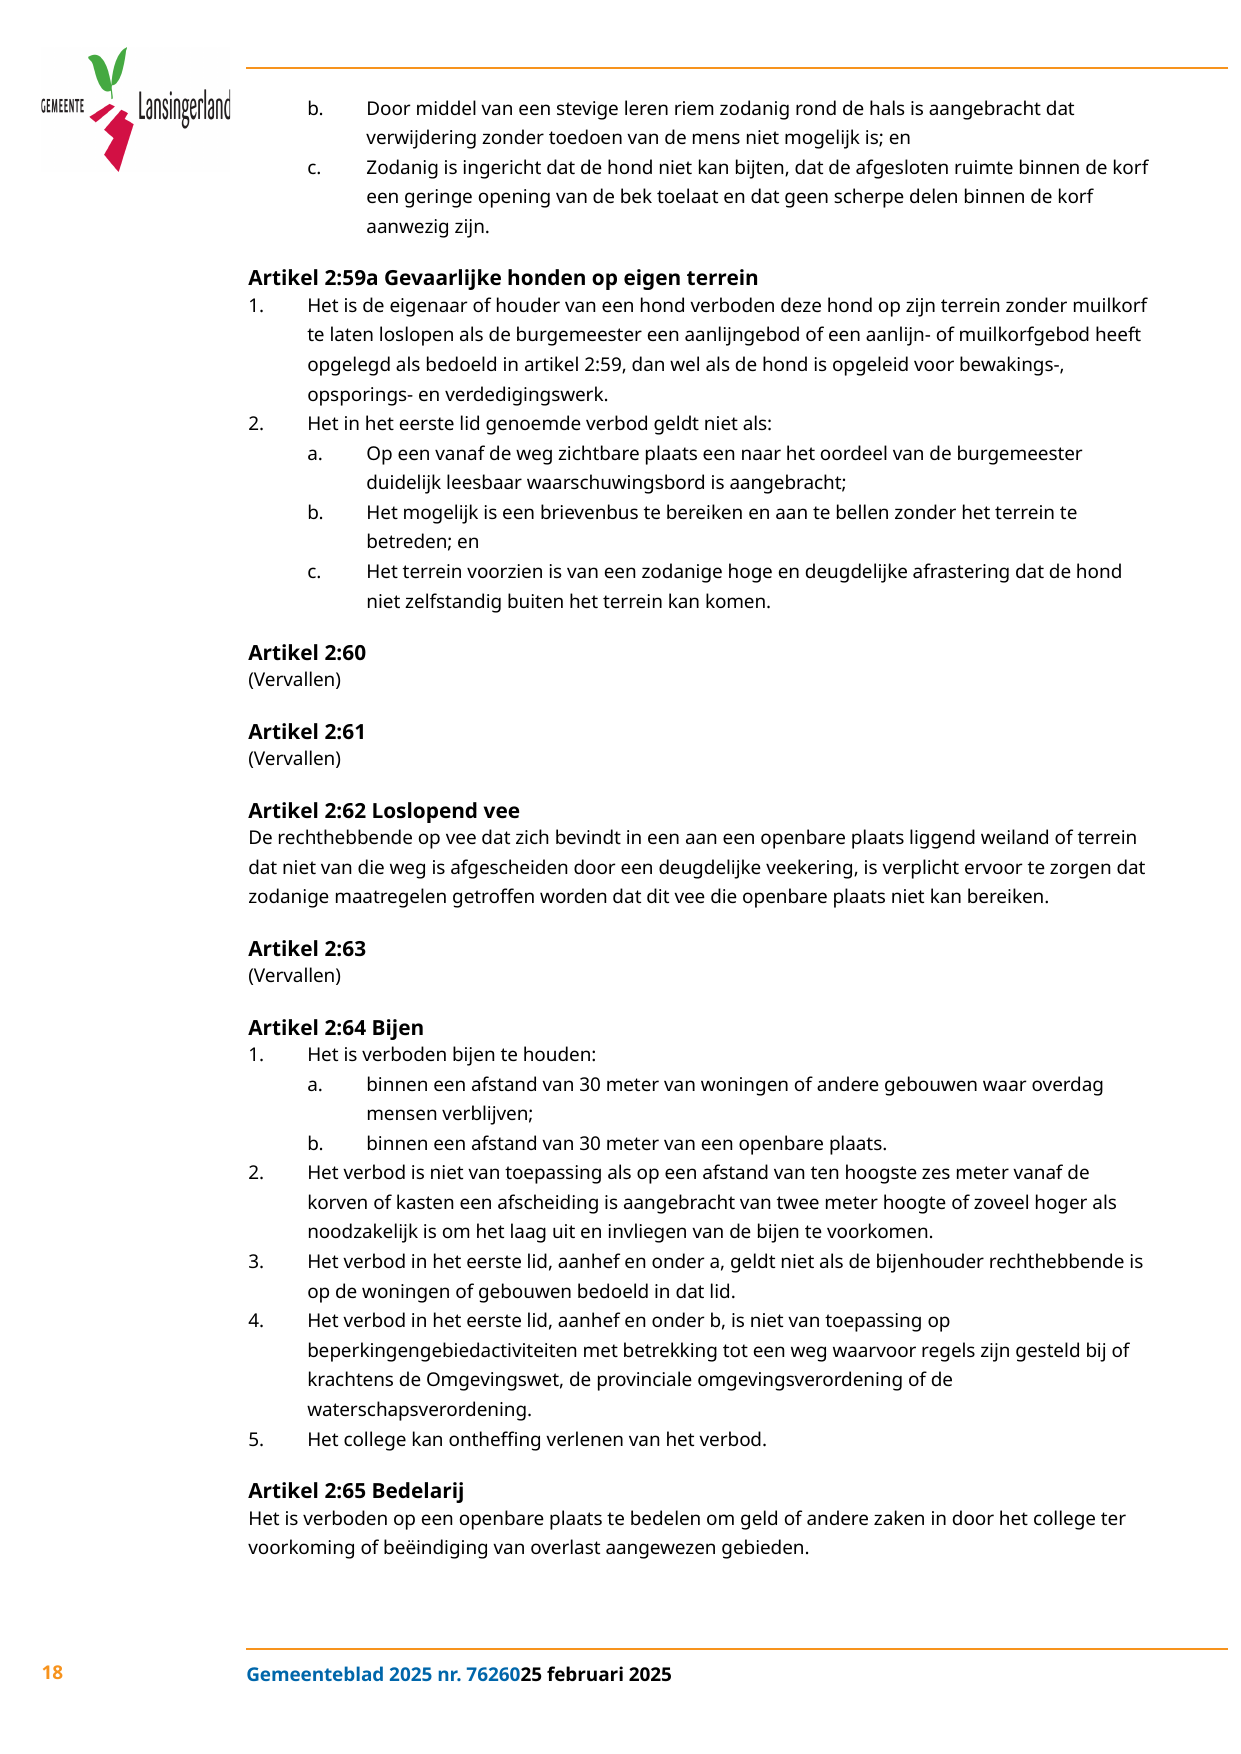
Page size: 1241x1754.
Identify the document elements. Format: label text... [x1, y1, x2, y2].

text Artikel 2:60 [248, 638, 1152, 667]
list Het mogelijk is een brievenbus te bereiken en aan te bellen zonder het terrein te betreden; en [307, 499, 1152, 554]
list Het is verboden bijen te houden: [248, 1041, 1152, 1067]
list binnen een afstand van 30 meter van woningen of andere gebouwen waar overdag mensen verblijven; [307, 1071, 1152, 1126]
list Door middel van een stevige leren riem zodanig rond de hals is aangebracht dat verwijdering zonder toedoen van de mens niet mogelijk is; en [307, 95, 1152, 150]
text Artikel 2:59a Gevaarlijke honden op eigen terrein [248, 263, 1152, 292]
picture [41, 47, 231, 172]
text (Vervallen) [248, 667, 1152, 692]
text Het is verboden op een openbare plaats te bedelen om geld of andere zaken in door het college ter voorkoming of beëindiging van overlast aangewezen gebieden. [248, 1505, 1152, 1560]
list Het college kan ontheffing verlenen van het verbod. [248, 1426, 1152, 1452]
list Het verbod in het eerste lid, aanhef en onder a, geldt niet als de bijenhouder rechthebbende is op de woningen of gebouwen bedoeld in dat lid. [248, 1248, 1152, 1304]
text Artikel 2:63 [248, 934, 1152, 962]
list Zodanig is ingericht dat de hond niet kan bijten, dat de afgesloten ruimte binnen de korf een geringe opening van de bek toelaat en dat geen scherpe delen binnen de korf aanwezig zijn. [307, 154, 1152, 239]
text (Vervallen) [248, 746, 1152, 771]
text De rechthebbende op vee dat zich bevindt in een aan een openbare plaats liggend weiland of terrein dat niet van die weg is afgescheiden door een deugdelijke veekering, is verplicht ervoor te zorgen dat zodanige maatregelen getroffen worden dat dit vee die openbare plaats niet kan bereiken. [248, 824, 1152, 909]
list Het in het eerste lid genoemde verbod geldt niet als: [248, 410, 1152, 436]
list Het is de eigenaar of houder van een hond verboden deze hond op zijn terrein zonder muilkorf te laten loslopen als de burgemeester een aanlijngebod of een aanlijn- of muilkorfgebod heeft opgelegd als bedoeld in artikel 2:59, dan wel als de hond is opgeleid voor bewakings-, opsporings- en verdedigingswerk. [248, 292, 1152, 406]
list Het verbod in het eerste lid, aanhef en onder b, is niet van toepassing op beperkingengebiedactiviteiten met betrekking tot een weg waarvoor regels zijn gesteld bij of krachtens de Omgevingswet, de provinciale omgevingsverordening of de waterschapsverordening. [248, 1307, 1152, 1422]
text Artikel 2:64 Bijen [248, 1013, 1152, 1041]
text Artikel 2:62 Loslopend vee [248, 796, 1152, 824]
list Het verbod is niet van toepassing als op een afstand van ten hoogste zes meter vanaf de korven of kasten een afscheiding is aangebracht van twee meter hoogte of zoveel hoger als noodzakelijk is om het laag uit en invliegen van de bijen te voorkomen. [248, 1159, 1152, 1244]
list Op een vanaf de weg zichtbare plaats een naar het oordeel van de burgemeester duidelijk leesbaar waarschuwingsbord is aangebracht; [307, 440, 1152, 495]
text (Vervallen) [248, 962, 1152, 988]
list binnen een afstand van 30 meter van een openbare plaats. [307, 1130, 1152, 1156]
list Het terrein voorzien is van een zodanige hoge en deugdelijke afrastering dat de hond niet zelfstandig buiten het terrein kan komen. [307, 558, 1152, 613]
text Artikel 2:65 Bedelarij [248, 1476, 1152, 1505]
text Artikel 2:61 [248, 717, 1152, 746]
